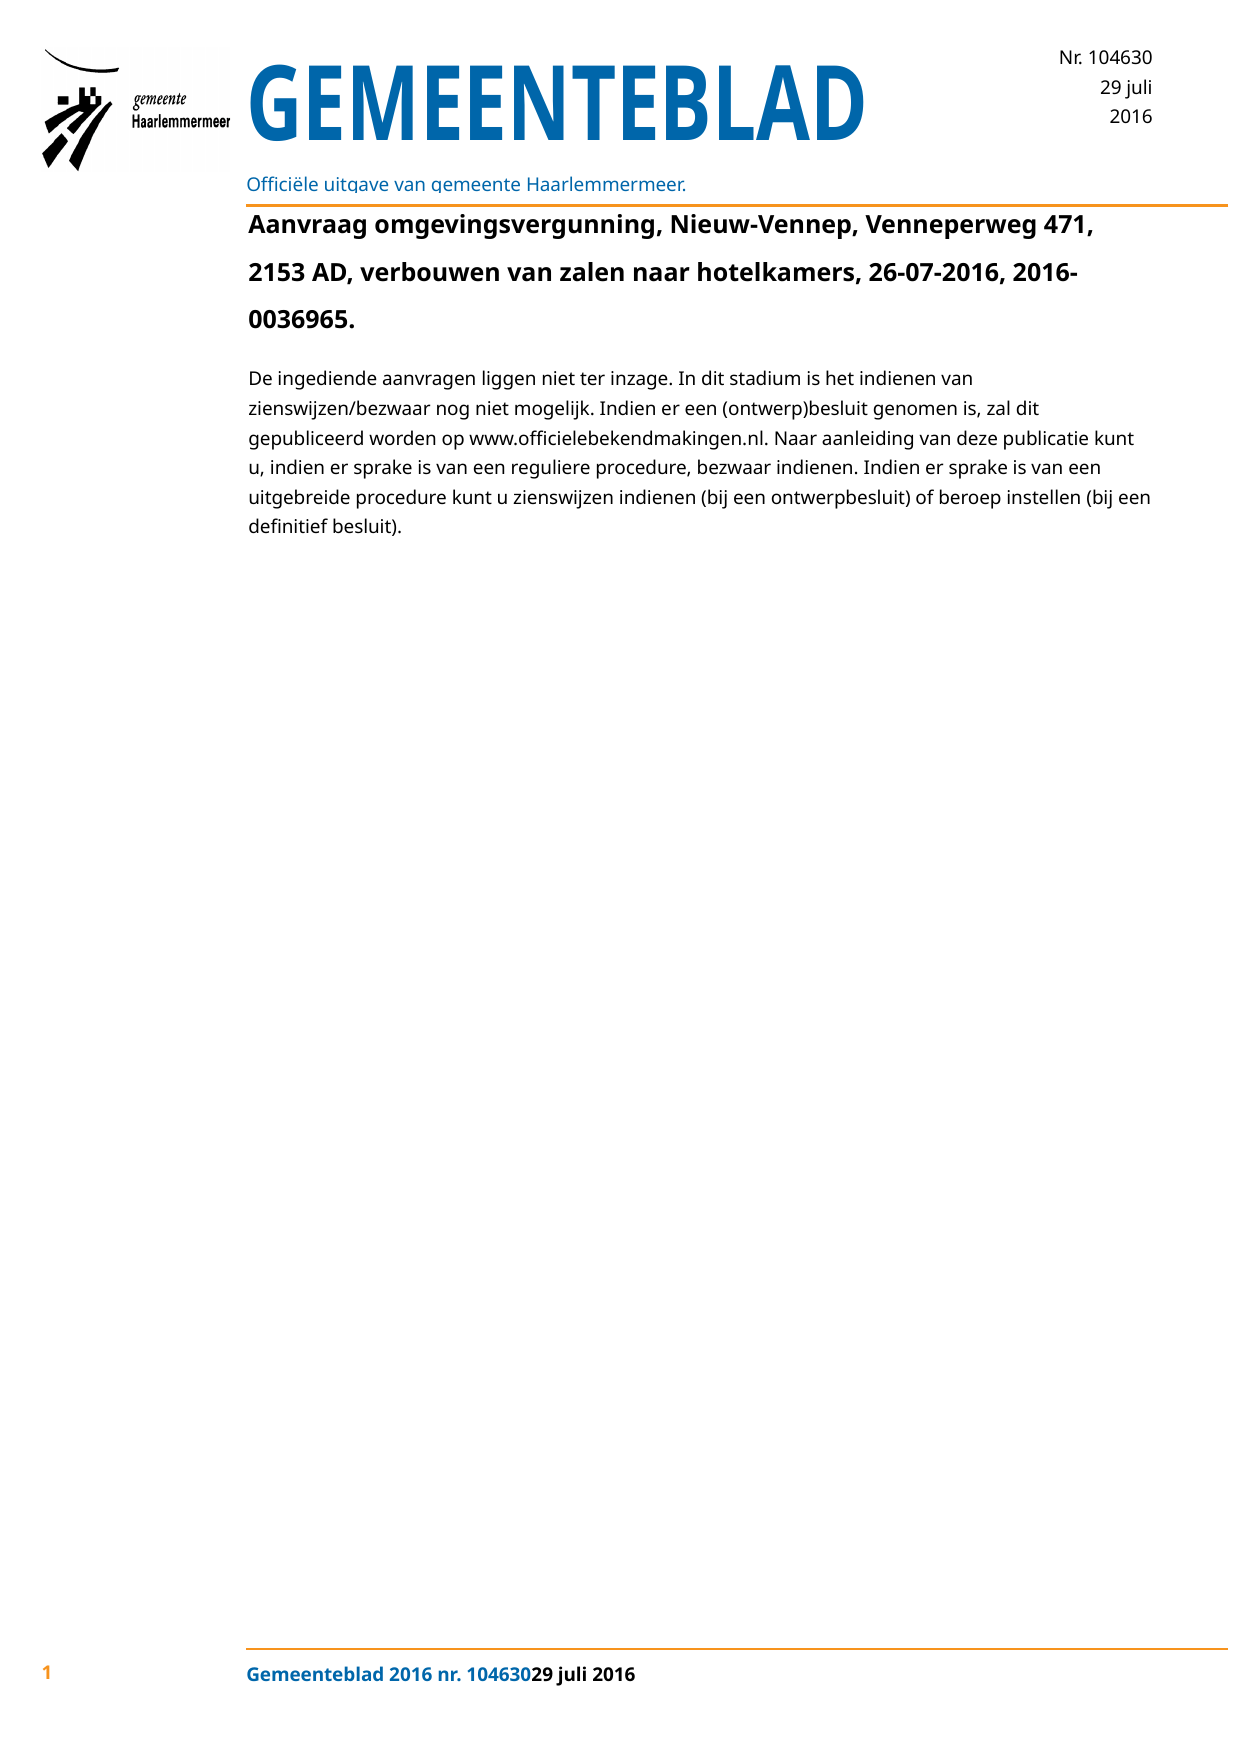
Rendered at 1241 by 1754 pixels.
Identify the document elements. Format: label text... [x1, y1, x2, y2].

text Aanvraag omgevingsvergunning, Nieuw-Vennep, Venneperweg 471, 2153 AD, verbouwen van zalen naar hotelkamers, 26-07-2016, 2016-0036965. [248, 207, 1152, 336]
picture [41, 47, 231, 172]
text De ingediende aanvragen liggen niet ter inzage. In dit stadium is het indienen van zienswijzen/bezwaar nog niet mogelijk. Indien er een (ontwerp)besluit genomen is, zal dit gepubliceerd worden op www.officielebekendmakingen.nl. Naar aanleiding van deze publicatie kunt u, indien er sprake is van een reguliere procedure, bezwaar indienen. Indien er sprake is van een uitgebreide procedure kunt u zienswijzen indienen (bij een ontwerpbesluit) of beroep instellen (bij een definitief besluit). [248, 366, 1152, 539]
